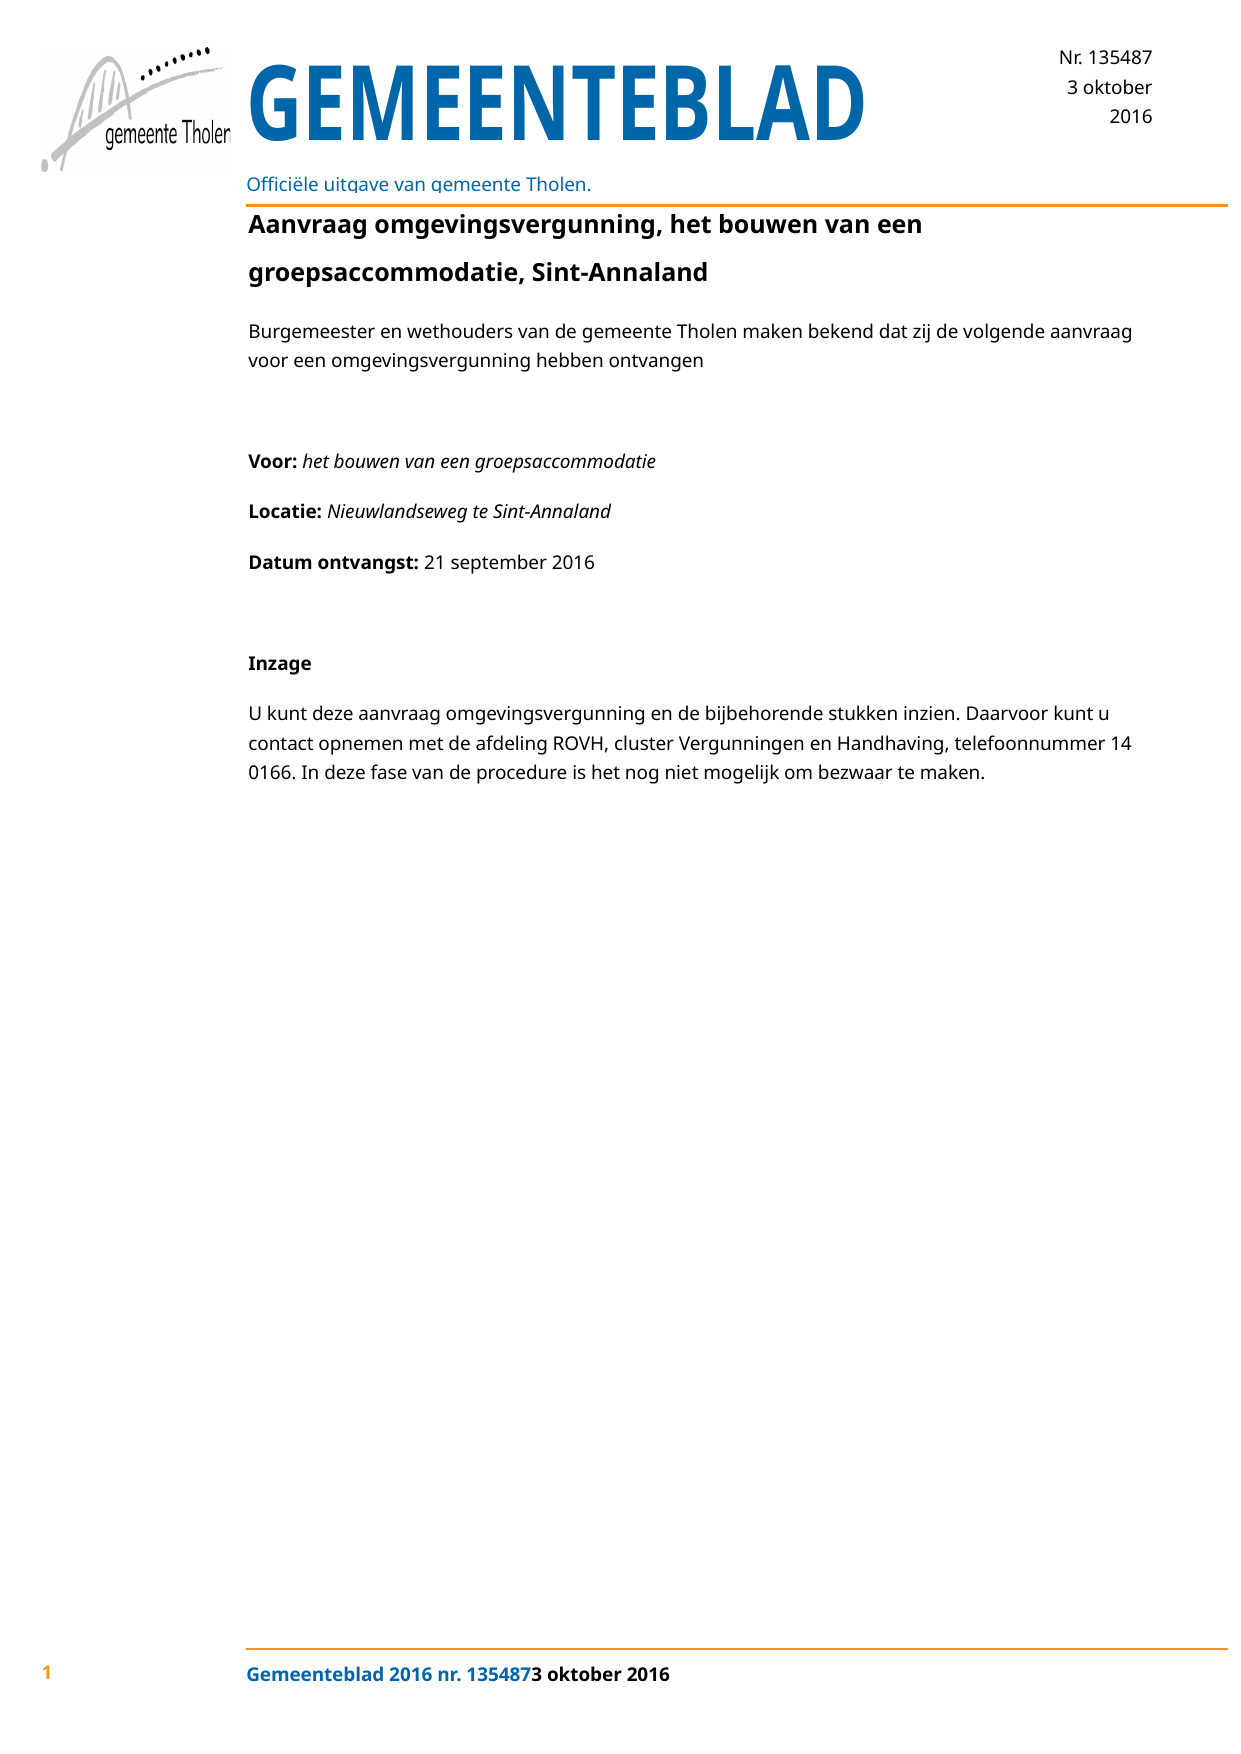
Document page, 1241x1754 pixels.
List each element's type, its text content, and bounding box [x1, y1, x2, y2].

text Burgemeester en wethouders van de gemeente Tholen maken bekend dat zij de volgende aanvraag voor een omgevingsvergunning hebben ontvangen [248, 318, 1152, 373]
text Inzage [248, 650, 1152, 676]
text Aanvraag omgevingsvergunning, het bouwen van een groepsaccommodatie, Sint-Annaland [248, 207, 1152, 288]
picture [41, 47, 231, 172]
text U kunt deze aanvraag omgevingsvergunning en de bijbehorende stukken inzien. Daarvoor kunt u contact opnemen met de afdeling ROVH, cluster Vergunningen en Handhaving, telefoonnummer 14 0166. In deze fase van de procedure is het nog niet mogelijk om bezwaar te maken. [248, 700, 1152, 785]
text Datum ontvangst: 21 september 2016 [248, 549, 1152, 575]
text Voor: het bouwen van een groepsaccommodatie [248, 448, 1152, 474]
text Locatie: Nieuwlandseweg te Sint-Annaland [248, 499, 1152, 524]
